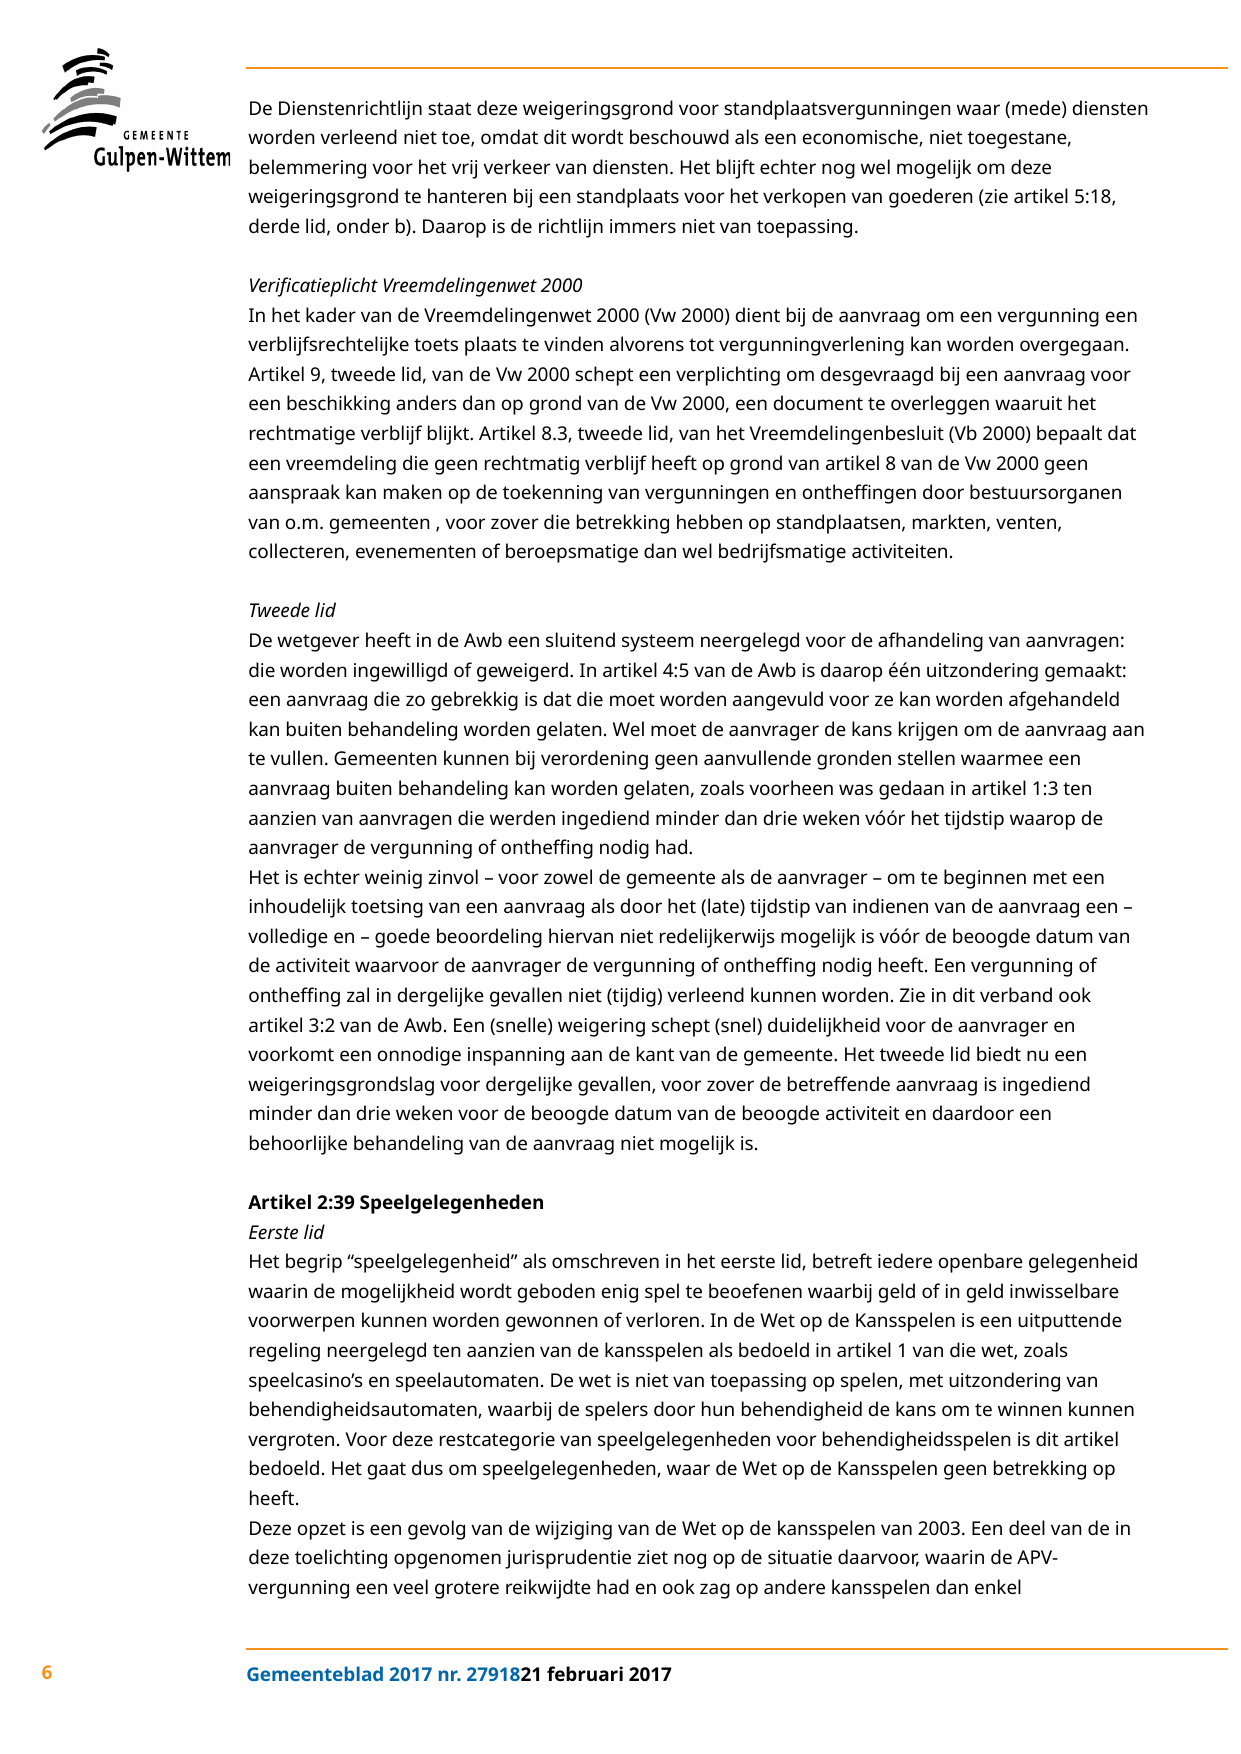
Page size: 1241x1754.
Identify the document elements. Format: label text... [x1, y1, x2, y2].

text Tweede lid [248, 598, 1152, 623]
text Deze opzet is een gevolg van de wijziging van de Wet op de kansspelen van 2003. Een deel van de in deze toelichting opgenomen jurisprudentie ziet nog op de situatie daarvoor, waarin de APV-vergunning een veel grotere reikwijdte had en ook zag op andere kansspelen dan enkel [248, 1515, 1152, 1600]
text De wetgever heeft in de Awb een sluitend systeem neergelegd voor de afhandeling van aanvragen: die worden ingewilligd of geweigerd. In artikel 4:5 van de Awb is daarop één uitzondering gemaakt: een aanvraag die zo gebrekkig is dat die moet worden aangevuld voor ze kan worden afgehandeld kan buiten behandeling worden gelaten. Wel moet de aanvrager de kans krijgen om de aanvraag aan te vullen. Gemeenten kunnen bij verordening geen aanvullende gronden stellen waarmee een aanvraag buiten behandeling kan worden gelaten, zoals voorheen was gedaan in artikel 1:3 ten aanzien van aanvragen die werden ingediend minder dan drie weken vóór het tijdstip waarop de aanvrager de vergunning of ontheffing nodig had. [248, 627, 1152, 860]
text In het kader van de Vreemdelingenwet 2000 (Vw 2000) dient bij de aanvraag om een vergunning een verblijfsrechtelijke toets plaats te vinden alvorens tot vergunningverlening kan worden overgegaan. Artikel 9, tweede lid, van de Vw 2000 schept een verplichting om desgevraagd bij een aanvraag voor een beschikking anders dan op grond van de Vw 2000, een document te overleggen waaruit het rechtmatige verblijf blijkt. Artikel 8.3, tweede lid, van het Vreemdelingenbesluit (Vb 2000) bepaalt dat een vreemdeling die geen rechtmatig verblijf heeft op grond van artikel 8 van de Vw 2000 geen aanspraak kan maken op de toekenning van vergunningen en ontheffingen door bestuursorganen van o.m. gemeenten , voor zover die betrekking hebben op standplaatsen, markten, venten, collecteren, evenementen of beroepsmatige dan wel bedrijfsmatige activiteiten. [248, 302, 1152, 564]
text De Dienstenrichtlijn staat deze weigeringsgrond voor standplaatsvergunningen waar (mede) diensten worden verleend niet toe, omdat dit wordt beschouwd als een economische, niet toegestane, belemmering voor het vrij verkeer van diensten. Het blijft echter nog wel mogelijk om deze weigeringsgrond te hanteren bij een standplaats voor het verkopen van goederen (zie artikel 5:18, derde lid, onder b). Daarop is de richtlijn immers niet van toepassing. [248, 95, 1152, 239]
text Het begrip “speelgelegenheid” als omschreven in het eerste lid, betreft iedere openbare gelegenheid waarin de mogelijkheid wordt geboden enig spel te beoefenen waarbij geld of in geld inwisselbare voorwerpen kunnen worden gewonnen of verloren. In de Wet op de Kansspelen is een uitputtende regeling neergelegd ten aanzien van de kansspelen als bedoeld in artikel 1 van die wet, zoals speelcasino’s en speelautomaten. De wet is niet van toepassing op spelen, met uitzondering van behendigheidsautomaten, waarbij de spelers door hun behendigheid de kans om te winnen kunnen vergroten. Voor deze restcategorie van speelgelegenheden voor behendigheidsspelen is dit artikel bedoeld. Het gaat dus om speelgelegenheden, waar de Wet op de Kansspelen geen betrekking op heeft. [248, 1248, 1152, 1511]
text Het is echter weinig zinvol – voor zowel de gemeente als de aanvrager – om te beginnen met een inhoudelijk toetsing van een aanvraag als door het (late) tijdstip van indienen van de aanvraag een –volledige en – goede beoordeling hiervan niet redelijkerwijs mogelijk is vóór de beoogde datum van de activiteit waarvoor de aanvrager de vergunning of ontheffing nodig heeft. Een vergunning of ontheffing zal in dergelijke gevallen niet (tijdig) verleend kunnen worden. Zie in dit verband ook artikel 3:2 van de Awb. Een (snelle) weigering schept (snel) duidelijkheid voor de aanvrager en voorkomt een onnodige inspanning aan de kant van de gemeente. Het tweede lid biedt nu een weigeringsgrondslag voor dergelijke gevallen, voor zover de betreffende aanvraag is ingediend minder dan drie weken voor de beoogde datum van de beoogde activiteit en daardoor een behoorlijke behandeling van de aanvraag niet mogelijk is. [248, 864, 1152, 1156]
text Artikel 2:39 Speelgelegenheden [248, 1189, 1152, 1215]
text Eerste lid [248, 1219, 1152, 1245]
picture [41, 47, 231, 172]
text Verificatieplicht Vreemdelingenwet 2000 [248, 272, 1152, 298]
